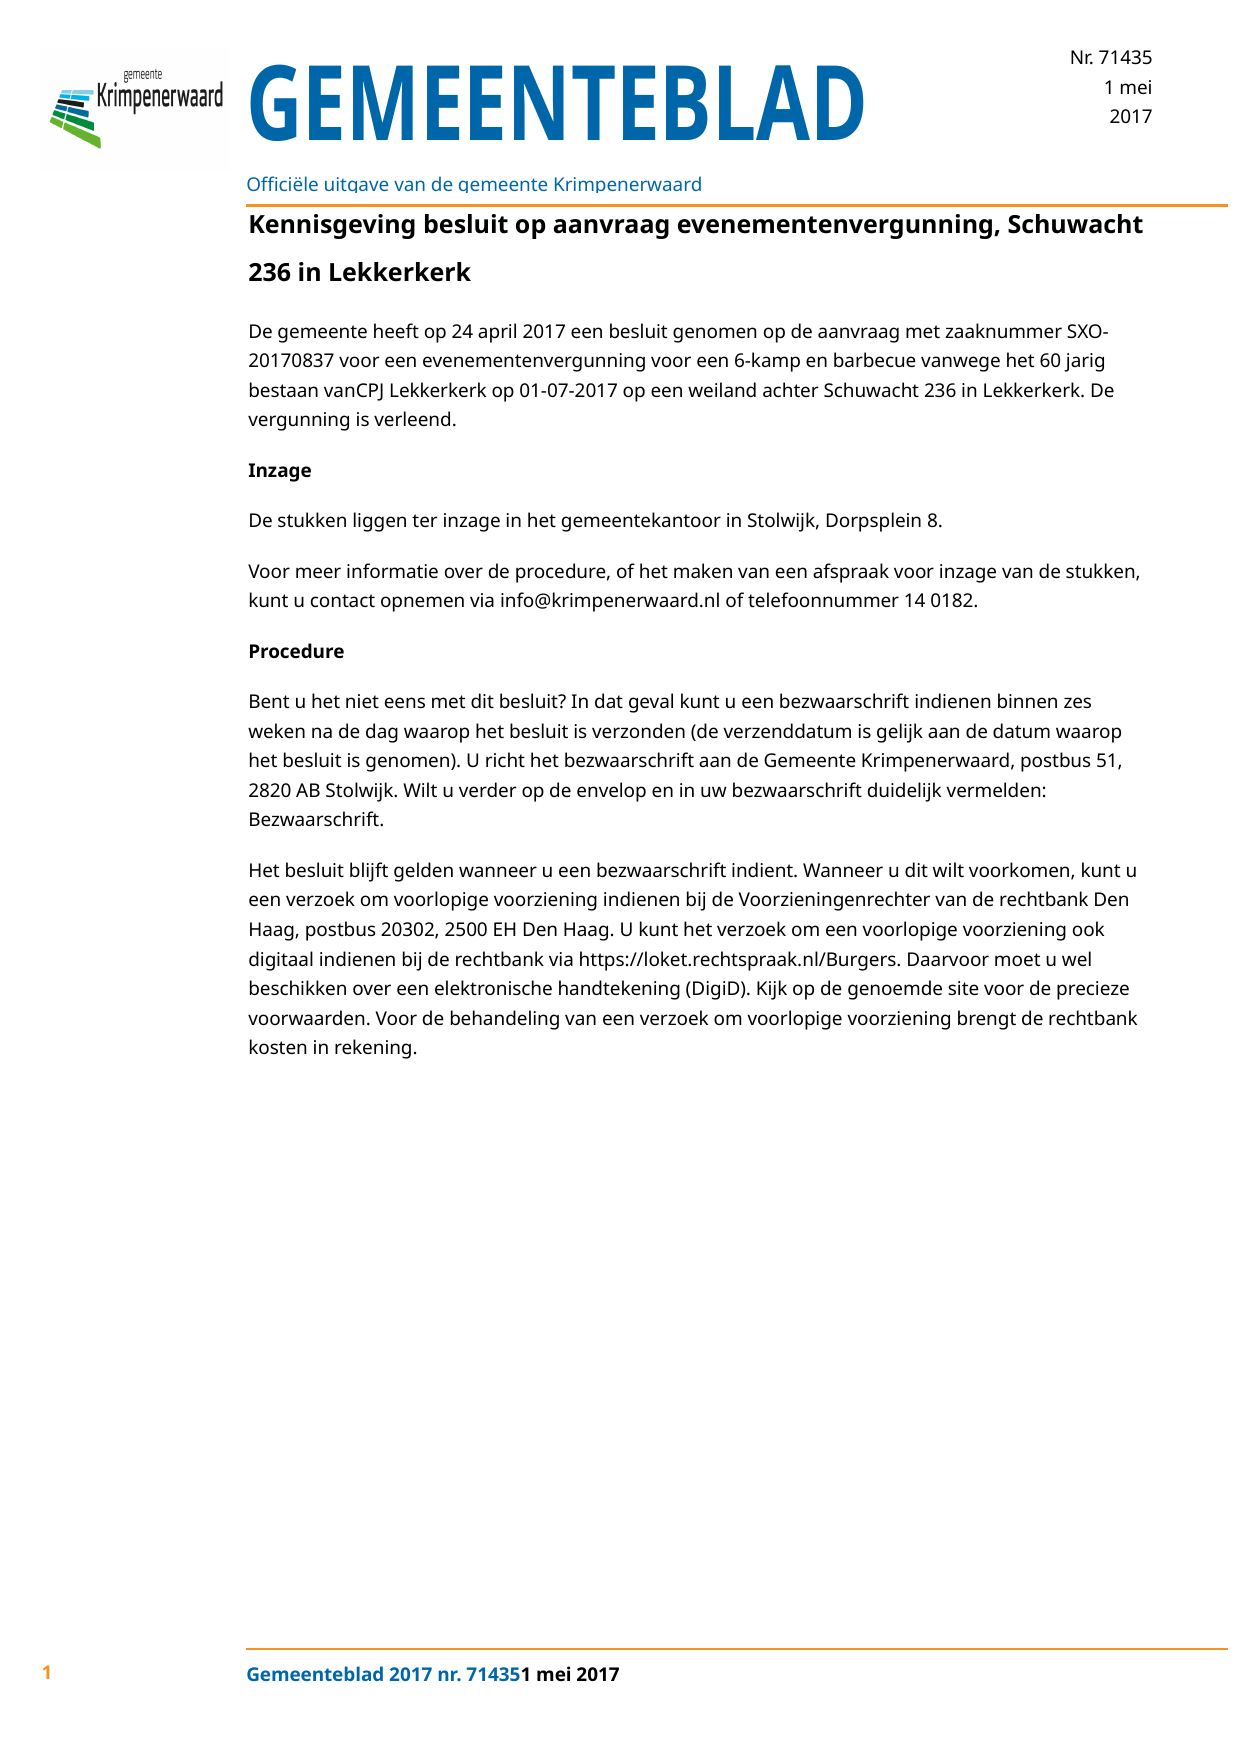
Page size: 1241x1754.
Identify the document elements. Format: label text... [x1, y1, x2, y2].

text Kennisgeving besluit op aanvraag evenementenvergunning, Schuwacht 236 in Lekkerkerk [248, 207, 1152, 288]
text De gemeente heeft op 24 april 2017 een besluit genomen op de aanvraag met zaaknummer SXO-20170837 voor een evenementenvergunning voor een 6-kamp en barbecue vanwege het 60 jarig bestaan vanCPJ Lekkerkerk op 01-07-2017 op een weiland achter Schuwacht 236 in Lekkerkerk. De vergunning is verleend. [248, 318, 1152, 432]
text Bent u het niet eens met dit besluit? In dat geval kunt u een bezwaarschrift indienen binnen zes weken na de dag waarop het besluit is verzonden (de verzenddatum is gelijk aan de datum waarop het besluit is genomen). U richt het bezwaarschrift aan de Gemeente Krimpenerwaard, postbus 51, 2820 AB Stolwijk. Wilt u verder op de envelop en in uw bezwaarschrift duidelijk vermelden: Bezwaarschrift. [248, 688, 1152, 832]
text Het besluit blijft gelden wanneer u een bezwaarschrift indient. Wanneer u dit wilt voorkomen, kunt u een verzoek om voorlopige voorziening indienen bij de Voorzieningenrechter van de rechtbank Den Haag, postbus 20302, 2500 EH Den Haag. U kunt het verzoek om een voorlopige voorziening ook digitaal indienen bij de rechtbank via https://loket.rechtspraak.nl/Burgers. Daarvoor moet u wel beschikken over een elektronische handtekening (DigiD). Kijk op de genoemde site voor de precieze voorwaarden. Voor de behandeling van een verzoek om voorlopige voorziening brengt de rechtbank kosten in rekening. [248, 857, 1152, 1060]
text Voor meer informatie over de procedure, of het maken van een afspraak voor inzage van de stukken, kunt u contact opnemen via info@krimpenerwaard.nl of telefoonnummer 14 0182. [248, 558, 1152, 613]
text Procedure [248, 638, 1152, 664]
text Inzage [248, 457, 1152, 483]
text De stukken liggen ter inzage in het gemeentekantoor in Stolwijk, Dorpsplein 8. [248, 507, 1152, 533]
picture [41, 47, 231, 172]
